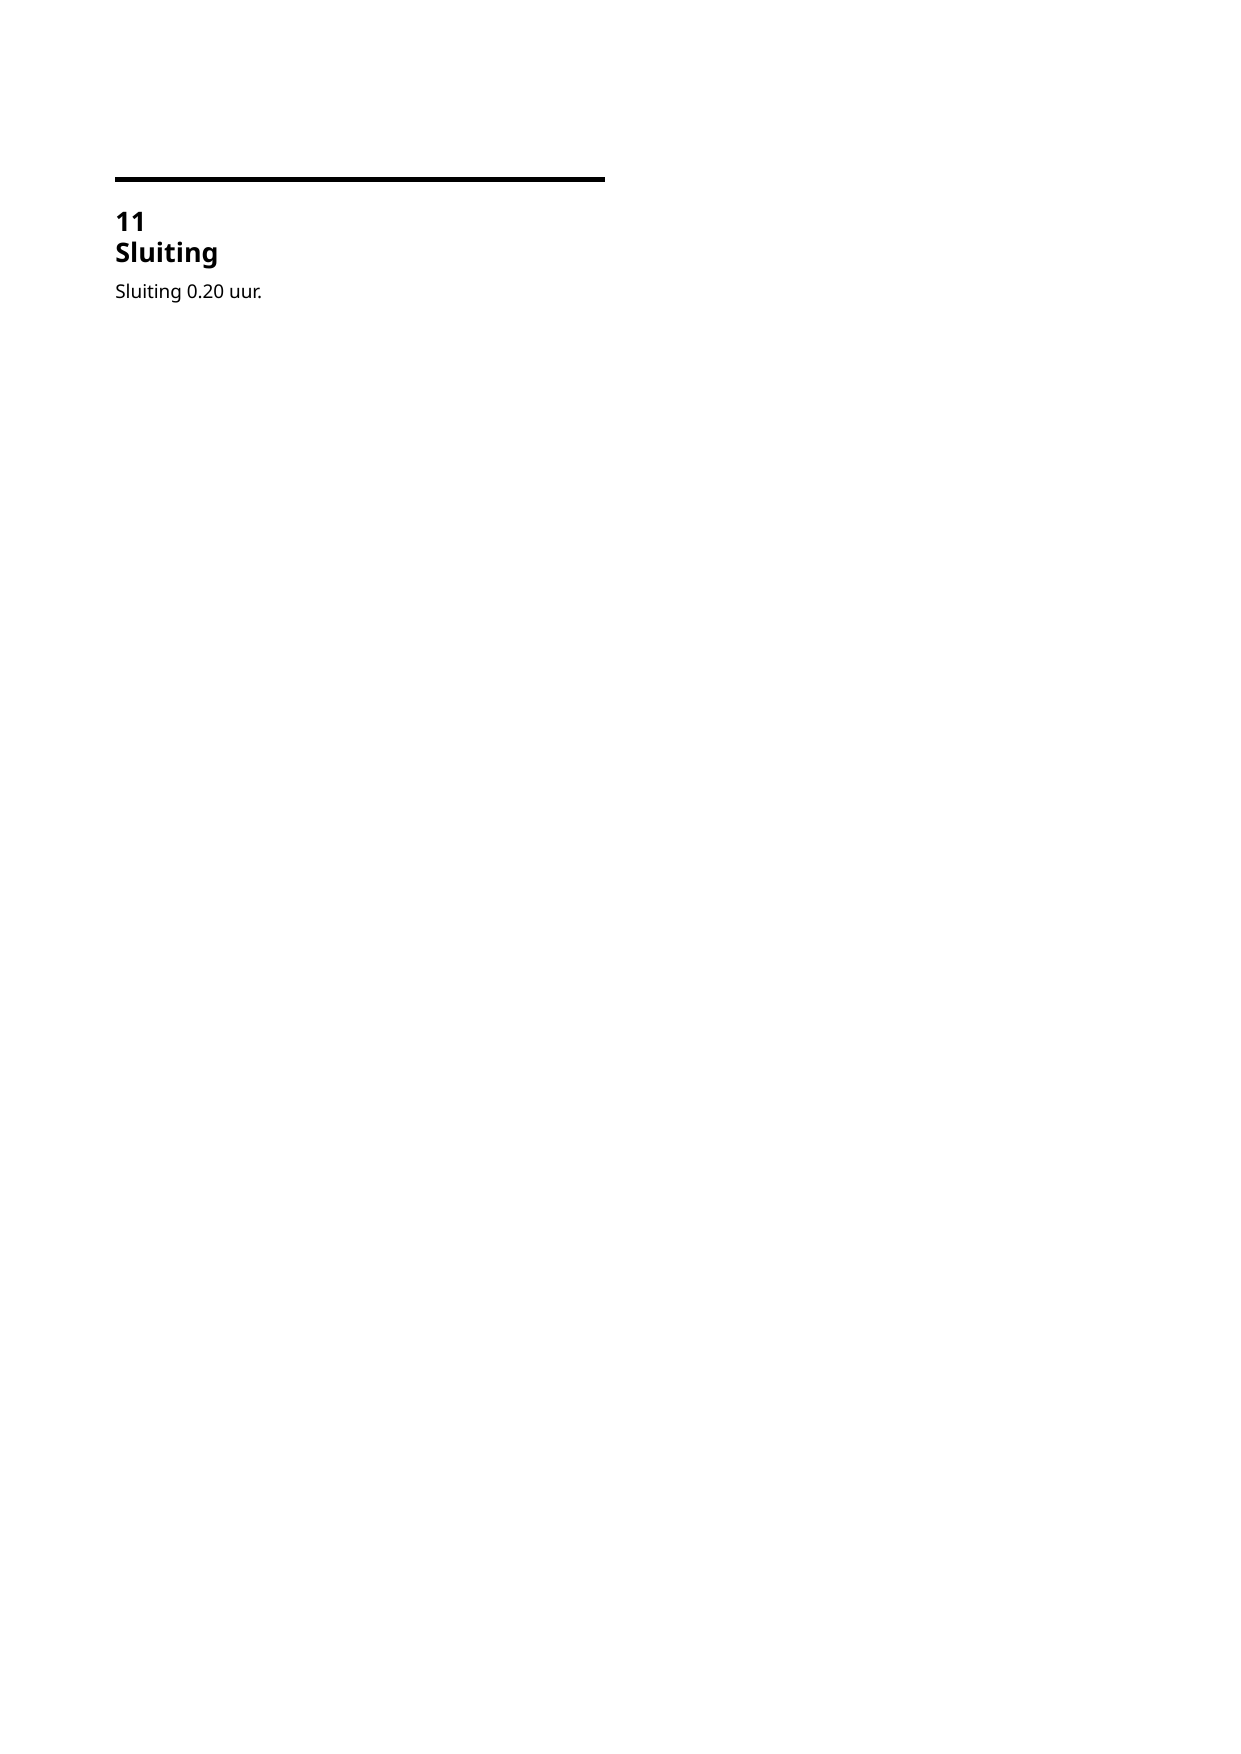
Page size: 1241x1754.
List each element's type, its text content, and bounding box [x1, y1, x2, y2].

text Sluiting 0.20 uur. [115, 283, 605, 302]
text Sluiting [115, 239, 605, 283]
text 11 [115, 203, 605, 239]
